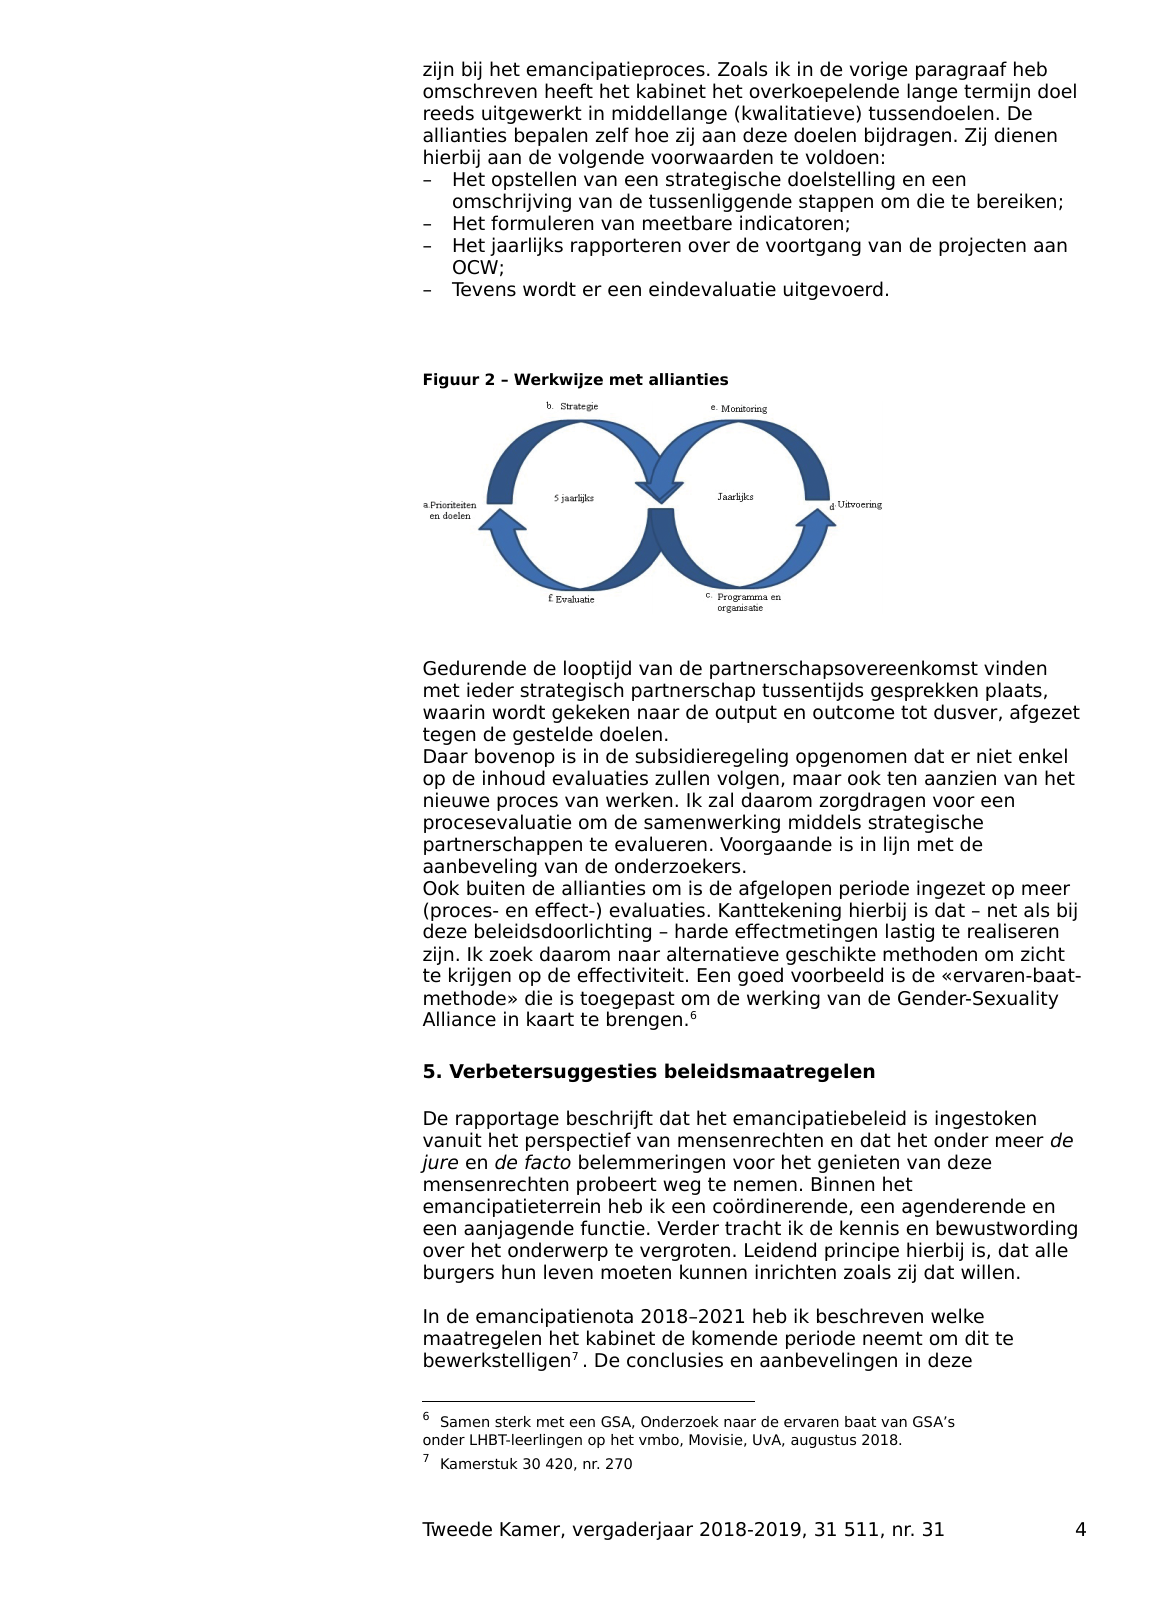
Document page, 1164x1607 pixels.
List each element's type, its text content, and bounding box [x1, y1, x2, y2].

text zijn bij het emancipatieproces. Zoals ik in de vorige paragraaf heb omschreven heeft het kabinet het overkoepelende lange termijn doel reeds uitgewerkt in middellange (kwalitatieve) tussendoelen. De allianties bepalen zelf hoe zij aan deze doelen bijdragen. Zij dienen hierbij aan de volgende voorwaarden te voldoen: [422, 59, 1087, 169]
text Ook buiten de allianties om is de afgelopen periode ingezet op meer (proces- en effect-) evaluaties. Kanttekening hierbij is dat – net als bij deze beleidsdoorlichting – harde effectmetingen lastig te realiseren zijn. Ik zoek daarom naar alternatieve geschikte methoden om zicht te krijgen op de effectiviteit. Een goed voorbeeld is de «ervaren-baat-methode» die is toegepast om de werking van de Gender-Sexuality Alliance in kaart te brengen. [422, 877, 1087, 1031]
text Kamerstuk 30 420, nr. 270 [422, 1452, 1087, 1474]
text Samen sterk met een GSA, Onderzoek naar de ervaren baat van GSA’s [422, 1410, 1087, 1432]
text – Het formuleren van meetbare indicatoren; [422, 213, 1087, 235]
text – Het jaarlijks rapporteren over de voortgang van de projecten aan OCW; [422, 235, 1087, 279]
text In de emancipatienota 2018–2021 heb ik beschreven welke maatregelen het kabinet de komende periode neemt om dit te bewerkstelligen. De conclusies en aanbevelingen in deze [422, 1306, 1087, 1372]
text De rapportage beschrijft dat het emancipatiebeleid is ingestoken vanuit het perspectief van mensenrechten en dat het onder meer de jure en de facto belemmeringen voor het genieten van deze mensenrechten probeert weg te nemen. Binnen het emancipatieterrein heb ik een coördinerende, een agenderende en een aanjagende functie. Verder tracht ik de kennis en bewustwording over het onderwerp te vergroten. Leidend principe hierbij is, dat alle burgers hun leven moeten kunnen inrichten zoals zij dat willen. [422, 1108, 1087, 1284]
text – Tevens wordt er een eindevaluatie uitgevoerd. [422, 279, 1087, 301]
text onder LHBT-leerlingen op het vmbo, Movisie, UvA, augustus 2018. [422, 1432, 1087, 1449]
text Daar bovenop is in de subsidieregeling opgenomen dat er niet enkel op de inhoud evaluaties zullen volgen, maar ook ten aanzien van het nieuwe proces van werken. Ik zal daarom zorgdragen voor een procesevaluatie om de samenwerking middels strategische partnerschappen te evalueren. Voorgaande is in lijn met de aanbeveling van de onderzoekers. [422, 746, 1087, 877]
subtitle 5. Verbetersuggesties beleidsmaatregelen [422, 1061, 1087, 1083]
picture [422, 401, 883, 614]
text – Het opstellen van een strategische doelstelling en een omschrijving van de tussenliggende stappen om die te bereiken; [422, 169, 1087, 213]
text Figuur 2 – Werkwijze met allianties [422, 371, 883, 389]
text Gedurende de looptijd van de partnerschapsovereenkomst vinden met ieder strategisch partnerschap tussentijds gesprekken plaats, waarin wordt gekeken naar de output en outcome tot dusver, afgezet tegen de gestelde doelen. [422, 658, 1087, 746]
